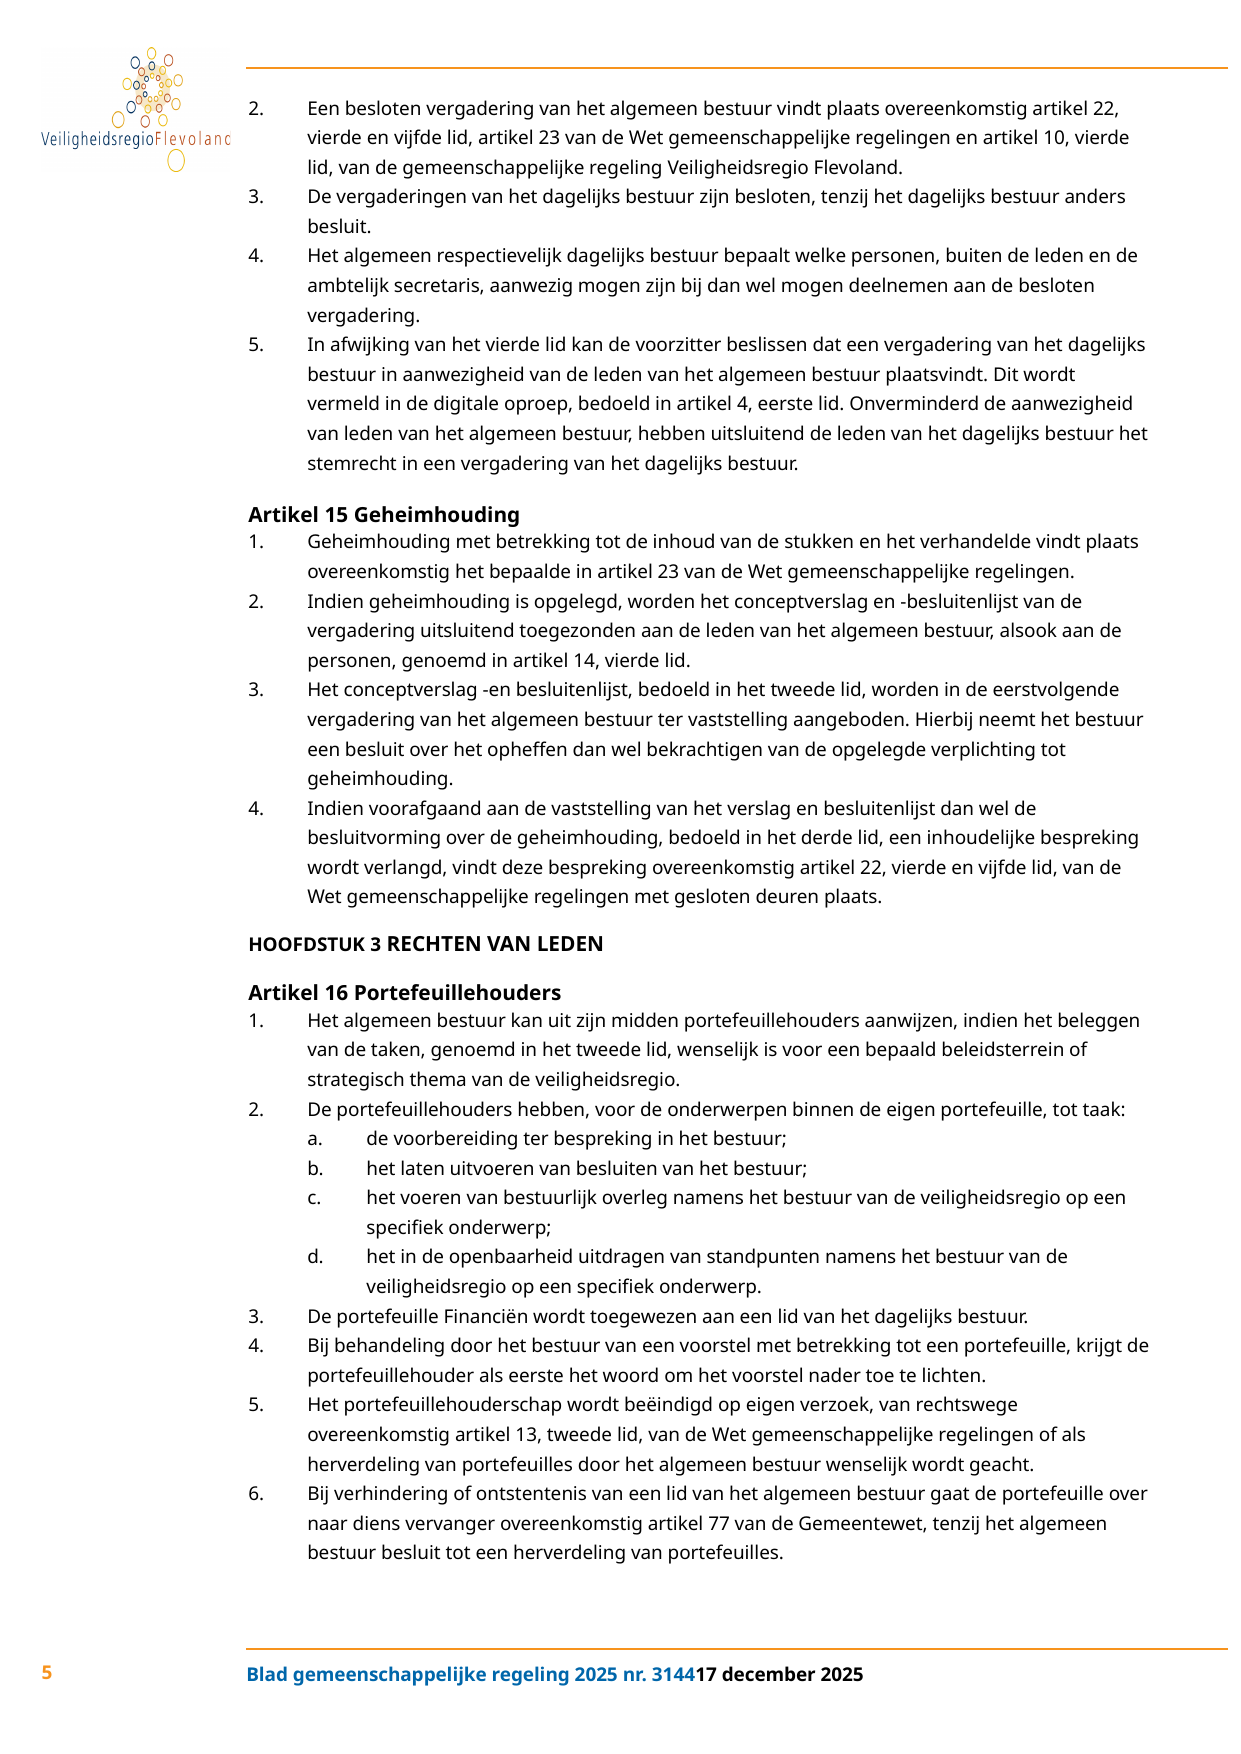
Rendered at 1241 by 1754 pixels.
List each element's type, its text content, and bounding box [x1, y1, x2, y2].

list Indien geheimhouding is opgelegd, worden het conceptverslag en -besluitenlijst van de vergadering uitsluitend toegezonden aan de leden van het algemeen bestuur, alsook aan de personen, genoemd in artikel 14, vierde lid. [248, 588, 1152, 673]
list Geheimhouding met betrekking tot de inhoud van de stukken en het verhandelde vindt plaats overeenkomstig het bepaalde in artikel 23 van de Wet gemeenschappelijke regelingen. [248, 529, 1152, 584]
text HOOFDSTUK 3 RECHTEN VAN LEDEN [248, 929, 1152, 958]
list De vergaderingen van het dagelijks bestuur zijn besloten, tenzij het dagelijks bestuur anders besluit. [248, 183, 1152, 239]
list Een besloten vergadering van het algemeen bestuur vindt plaats overeenkomstig artikel 22, vierde en vijfde lid, artikel 23 van de Wet gemeenschappelijke regelingen en artikel 10, vierde lid, van de gemeenschappelijke regeling Veiligheidsregio Flevoland. [248, 95, 1152, 180]
list Indien voorafgaand aan de vaststelling van het verslag en besluitenlijst dan wel de besluitvorming over de geheimhouding, bedoeld in het derde lid, een inhoudelijke bespreking wordt verlangd, vindt deze bespreking overeenkomstig artikel 22, vierde en vijfde lid, van de Wet gemeenschappelijke regelingen met gesloten deuren plaats. [248, 795, 1152, 909]
list Het algemeen bestuur kan uit zijn midden portefeuillehouders aanwijzen, indien het beleggen van de taken, genoemd in het tweede lid, wenselijk is voor een bepaald beleidsterrein of strategisch thema van de veiligheidsregio. [248, 1007, 1152, 1092]
list het in de openbaarheid uitdragen van standpunten namens het bestuur van de veiligheidsregio op een specifiek onderwerp. [307, 1244, 1152, 1299]
list Het conceptverslag -en besluitenlijst, bedoeld in het tweede lid, worden in de eerstvolgende vergadering van het algemeen bestuur ter vaststelling aangeboden. Hierbij neemt het bestuur een besluit over het opheffen dan wel bekrachtigen van de opgelegde verplichting tot geheimhouding. [248, 677, 1152, 791]
list het laten uitvoeren van besluiten van het bestuur; [307, 1155, 1152, 1181]
list Bij verhindering of ontstentenis van een lid van het algemeen bestuur gaat de portefeuille over naar diens vervanger overeenkomstig artikel 77 van de Gemeentewet, tenzij het algemeen bestuur besluit tot een herverdeling van portefeuilles. [248, 1480, 1152, 1565]
list Bij behandeling door het bestuur van een voorstel met betrekking tot een portefeuille, krijgt de portefeuillehouder als eerste het woord om het voorstel nader toe te lichten. [248, 1332, 1152, 1388]
list De portefeuillehouders hebben, voor de onderwerpen binnen de eigen portefeuille, tot taak: [248, 1096, 1152, 1121]
picture [41, 47, 231, 172]
list Het algemeen respectievelijk dagelijks bestuur bepaalt welke personen, buiten de leden en de ambtelijk secretaris, aanwezig mogen zijn bij dan wel mogen deelnemen aan de besloten vergadering. [248, 243, 1152, 328]
list In afwijking van het vierde lid kan de voorzitter beslissen dat een vergadering van het dagelijks bestuur in aanwezigheid van de leden van het algemeen bestuur plaatsvindt. Dit wordt vermeld in de digitale oproep, bedoeld in artikel 4, eerste lid. Onverminderd de aanwezigheid van leden van het algemeen bestuur, hebben uitsluitend de leden van het dagelijks bestuur het stemrecht in een vergadering van het dagelijks bestuur. [248, 331, 1152, 476]
list De portefeuille Financiën wordt toegewezen aan een lid van het dagelijks bestuur. [248, 1303, 1152, 1328]
list de voorbereiding ter bespreking in het bestuur; [307, 1125, 1152, 1151]
list Het portefeuillehouderschap wordt beëindigd op eigen verzoek, van rechtswege overeenkomstig artikel 13, tweede lid, van de Wet gemeenschappelijke regelingen of als herverdeling van portefeuilles door het algemeen bestuur wenselijk wordt geacht. [248, 1392, 1152, 1476]
text Artikel 16 Portefeuillehouders [248, 978, 1152, 1007]
list het voeren van bestuurlijk overleg namens het bestuur van de veiligheidsregio op een specifiek onderwerp; [307, 1184, 1152, 1240]
text Artikel 15 Geheimhouding [248, 500, 1152, 529]
